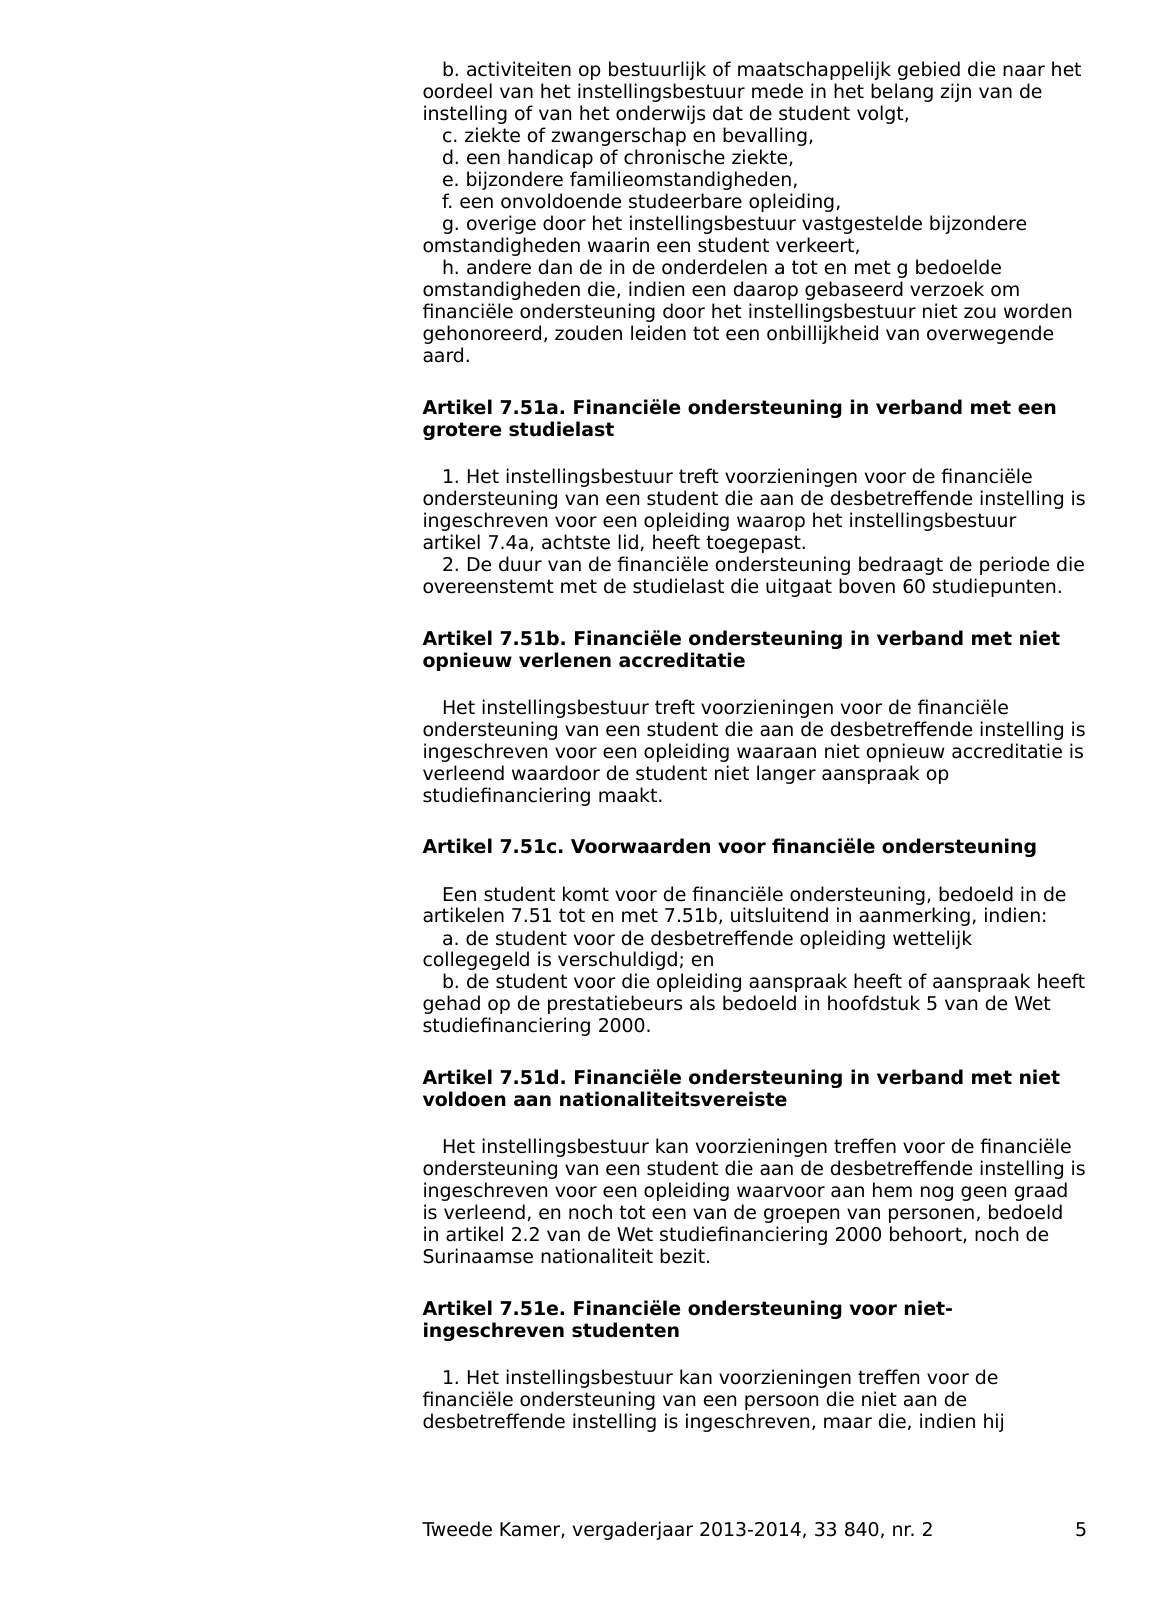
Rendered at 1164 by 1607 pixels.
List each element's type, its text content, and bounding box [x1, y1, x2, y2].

text Het instellingsbestuur kan voorzieningen treffen voor de financiële ondersteuning van een student die aan de desbetreffende instelling is ingeschreven voor een opleiding waarvoor aan hem nog geen graad is verleend, en noch tot een van de groepen van personen, bedoeld in artikel 2.2 van de Wet studiefinanciering 2000 behoort, noch de Surinaamse nationaliteit bezit. [422, 1136, 1087, 1268]
text d. een handicap of chronische ziekte, [422, 147, 1087, 169]
text Het instellingsbestuur treft voorzieningen voor de financiële ondersteuning van een student die aan de desbetreffende instelling is ingeschreven voor een opleiding waaraan niet opnieuw accreditatie is verleend waardoor de student niet langer aanspraak op studiefinanciering maakt. [422, 697, 1087, 806]
text g. overige door het instellingsbestuur vastgestelde bijzondere omstandigheden waarin een student verkeert, [422, 213, 1087, 257]
text 2. De duur van de financiële ondersteuning bedraagt de periode die overeenstemt met de studielast die uitgaat boven 60 studiepunten. [422, 554, 1087, 598]
text 1. Het instellingsbestuur treft voorzieningen voor de financiële ondersteuning van een student die aan de desbetreffende instelling is ingeschreven voor een opleiding waarop het instellingsbestuur artikel 7.4a, achtste lid, heeft toegepast. [422, 466, 1087, 554]
text f. een onvoldoende studeerbare opleiding, [422, 191, 1087, 213]
subtitle Artikel 7.51d. Financiële ondersteuning in verband met niet voldoen aan nationaliteitsvereiste [422, 1067, 1087, 1111]
text b. activiteiten op bestuurlijk of maatschappelijk gebied die naar het oordeel van het instellingsbestuur mede in het belang zijn van de instelling of van het onderwijs dat de student volgt, [422, 59, 1087, 125]
subtitle Artikel 7.51b. Financiële ondersteuning in verband met niet opnieuw verlenen accreditatie [422, 628, 1087, 672]
text 1. Het instellingsbestuur kan voorzieningen treffen voor de financiële ondersteuning van een persoon die niet aan de desbetreffende instelling is ingeschreven, maar die, indien hij [422, 1367, 1087, 1433]
subtitle Artikel 7.51e. Financiële ondersteuning voor niet-ingeschreven studenten [422, 1298, 1087, 1342]
subtitle Artikel 7.51a. Financiële ondersteuning in verband met een grotere studielast [422, 397, 1087, 441]
text Een student komt voor de financiële ondersteuning, bedoeld in de artikelen 7.51 tot en met 7.51b, uitsluitend in aanmerking, indien: [422, 883, 1087, 927]
text a. de student voor de desbetreffende opleiding wettelijk collegegeld is verschuldigd; en [422, 927, 1087, 971]
text b. de student voor die opleiding aanspraak heeft of aanspraak heeft gehad op de prestatiebeurs als bedoeld in hoofdstuk 5 van de Wet studiefinanciering 2000. [422, 971, 1087, 1037]
text c. ziekte of zwangerschap en bevalling, [422, 125, 1087, 147]
text e. bijzondere familieomstandigheden, [422, 169, 1087, 191]
subtitle Artikel 7.51c. Voorwaarden voor financiële ondersteuning [422, 836, 1087, 858]
text h. andere dan de in de onderdelen a tot en met g bedoelde omstandigheden die, indien een daarop gebaseerd verzoek om financiële ondersteuning door het instellingsbestuur niet zou worden gehonoreerd, zouden leiden tot een onbillijkheid van overwegende aard. [422, 257, 1087, 367]
